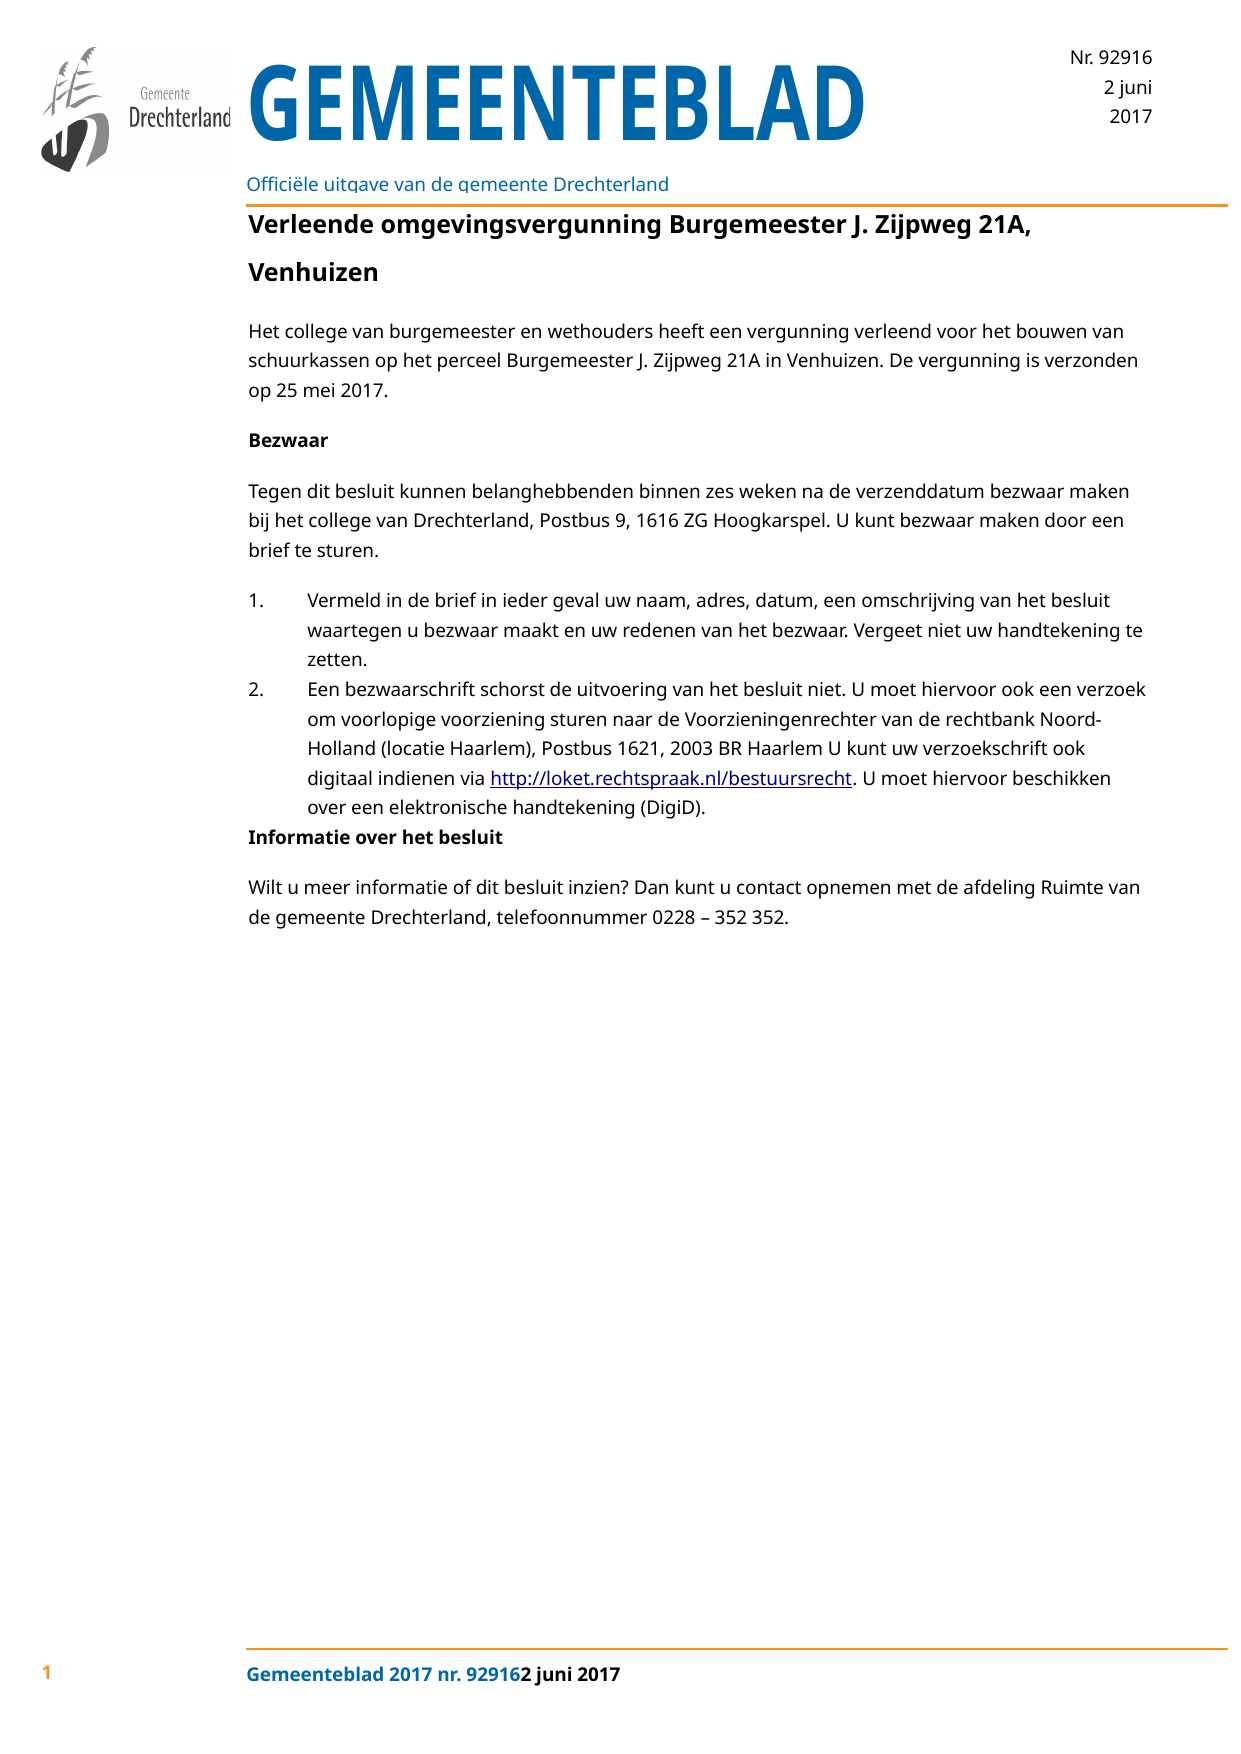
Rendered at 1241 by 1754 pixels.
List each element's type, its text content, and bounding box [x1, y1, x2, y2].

picture [41, 47, 231, 172]
list Een bezwaarschrift schorst de uitvoering van het besluit niet. U moet hiervoor ook een verzoek om voorlopige voorziening sturen naar de Voorzieningenrechter van de rechtbank Noord-Holland (locatie Haarlem), Postbus 1621, 2003 BR Haarlem U kunt uw verzoekschrift ook digitaal indienen via http://loket.rechtspraak.nl/bestuursrecht. U moet hiervoor beschikken over een elektronische handtekening (DigiD). [248, 676, 1152, 820]
text Informatie over het besluit [248, 824, 1152, 850]
text Verleende omgevingsvergunning Burgemeester J. Zijpweg 21A, Venhuizen [248, 207, 1152, 288]
text Wilt u meer informatie of dit besluit inzien? Dan kunt u contact opnemen met de afdeling Ruimte van de gemeente Drechterland, telefoonnummer 0228 – 352 352. [248, 874, 1152, 930]
list Vermeld in de brief in ieder geval uw naam, adres, datum, een omschrijving van het besluit waartegen u bezwaar maakt en uw redenen van het bezwaar. Vergeet niet uw handtekening te zetten. [248, 587, 1152, 672]
text Bezwaar [248, 427, 1152, 453]
text Het college van burgemeester en wethouders heeft een vergunning verleend voor het bouwen van schuurkassen op het perceel Burgemeester J. Zijpweg 21A in Venhuizen. De vergunning is verzonden op 25 mei 2017. [248, 318, 1152, 403]
text Tegen dit besluit kunnen belanghebbenden binnen zes weken na de verzenddatum bezwaar maken bij het college van Drechterland, Postbus 9, 1616 ZG Hoogkarspel. U kunt bezwaar maken door een brief te sturen. [248, 478, 1152, 563]
